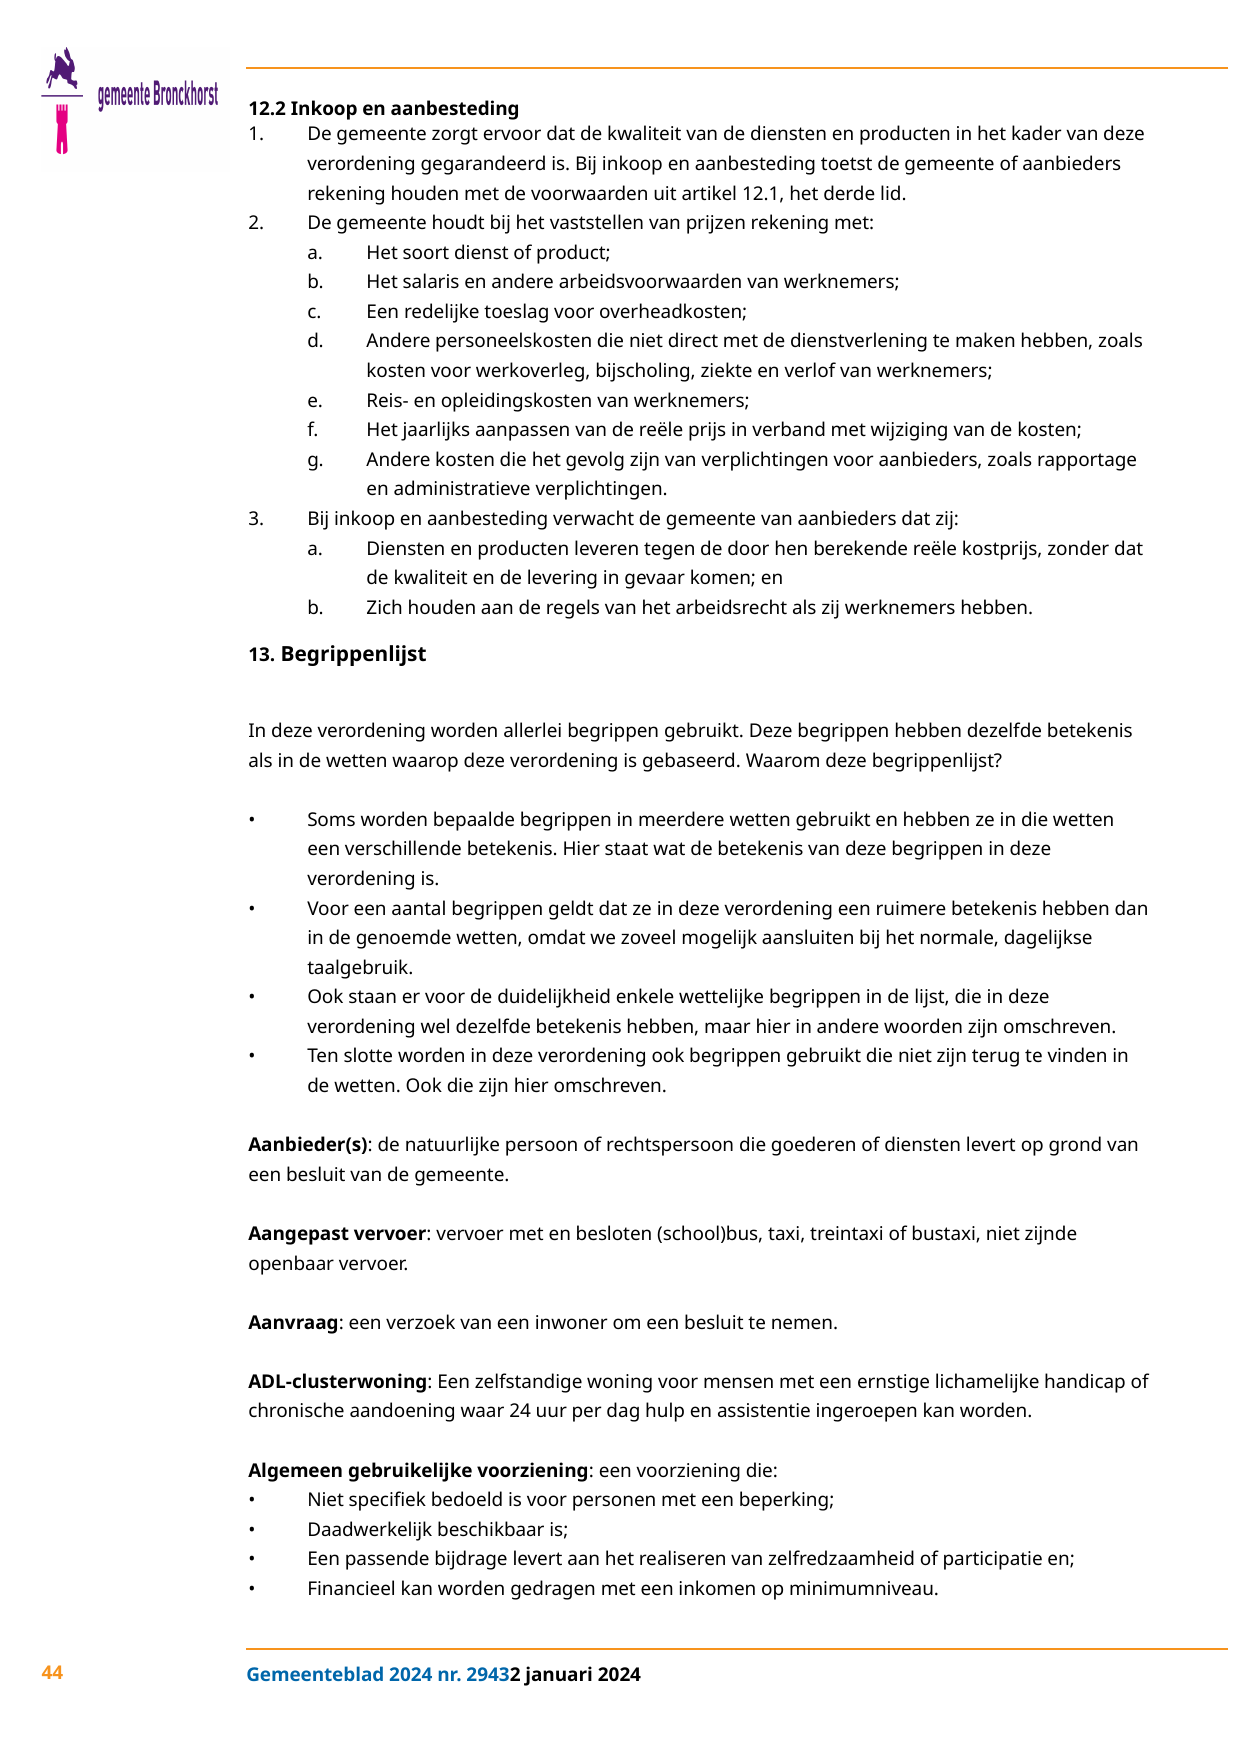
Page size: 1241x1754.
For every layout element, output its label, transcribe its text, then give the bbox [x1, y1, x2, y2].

list Bij inkoop en aanbesteding verwacht de gemeente van aanbieders dat zij: [248, 505, 1152, 531]
list Diensten en producten leveren tegen de door hen berekende reële kostprijs, zonder dat de kwaliteit en de levering in gevaar komen; en [307, 535, 1152, 590]
list Het salaris en andere arbeidsvoorwaarden van werknemers; [307, 268, 1152, 294]
text 12.2 Inkoop en aanbesteding [248, 95, 1152, 121]
list Een passende bijdrage levert aan het realiseren van zelfredzaamheid of participatie en; [248, 1546, 1152, 1571]
text Algemeen gebruikelijke voorziening: een voorziening die: [248, 1457, 1152, 1482]
list Financieel kan worden gedragen met een inkomen op minimumniveau. [248, 1575, 1152, 1601]
text Aangepast vervoer: vervoer met en besloten (school)bus, taxi, treintaxi of bustaxi, niet zijnde openbaar vervoer. [248, 1220, 1152, 1275]
list Daadwerkelijk beschikbaar is; [248, 1516, 1152, 1542]
list Voor een aantal begrippen geldt dat ze in deze verordening een ruimere betekenis hebben dan in de genoemde wetten, omdat we zoveel mogelijk aansluiten bij het normale, dagelijkse taalgebruik. [248, 895, 1152, 979]
list Soms worden bepaalde begrippen in meerdere wetten gebruikt en hebben ze in die wetten een verschillende betekenis. Hier staat wat de betekenis van deze begrippen in deze verordening is. [248, 806, 1152, 891]
list De gemeente houdt bij het vaststellen van prijzen rekening met: [248, 209, 1152, 235]
list Andere personeelskosten die niet direct met de dienstverlening te maken hebben, zoals kosten voor werkoverleg, bijscholing, ziekte en verlof van werknemers; [307, 328, 1152, 383]
list Ook staan er voor de duidelijkheid enkele wettelijke begrippen in de lijst, die in deze verordening wel dezelfde betekenis hebben, maar hier in andere woorden zijn omschreven. [248, 983, 1152, 1039]
text Aanvraag: een verzoek van een inwoner om een besluit te nemen. [248, 1309, 1152, 1334]
list Het jaarlijks aanpassen van de reële prijs in verband met wijziging van de kosten; [307, 416, 1152, 442]
text Aanbieder(s): de natuurlijke persoon of rechtspersoon die goederen of diensten levert op grond van een besluit van de gemeente. [248, 1131, 1152, 1187]
list Niet specifiek bedoeld is voor personen met een beperking; [248, 1486, 1152, 1512]
list Het soort dienst of product; [307, 239, 1152, 264]
list De gemeente zorgt ervoor dat de kwaliteit van de diensten en producten in het kader van deze verordening gegarandeerd is. Bij inkoop en aanbesteding toetst de gemeente of aanbieders rekening houden met de voorwaarden uit artikel 12.1, het derde lid. [248, 121, 1152, 205]
list Zich houden aan de regels van het arbeidsrecht als zij werknemers hebben. [307, 594, 1152, 619]
picture [41, 47, 231, 172]
text 13. Begrippenlijst [248, 639, 1152, 668]
text In deze verordening worden allerlei begrippen gebruikt. Deze begrippen hebben dezelfde betekenis als in de wetten waarop deze verordening is gebaseerd. Waarom deze begrippenlijst? [248, 717, 1152, 772]
list Andere kosten die het gevolg zijn van verplichtingen voor aanbieders, zoals rapportage en administratieve verplichtingen. [307, 446, 1152, 501]
list Ten slotte worden in deze verordening ook begrippen gebruikt die niet zijn terug te vinden in de wetten. Ook die zijn hier omschreven. [248, 1043, 1152, 1098]
text ADL-clusterwoning: Een zelfstandige woning voor mensen met een ernstige lichamelijke handicap of chronische aandoening waar 24 uur per dag hulp en assistentie ingeroepen kan worden. [248, 1368, 1152, 1423]
list Reis- en opleidingskosten van werknemers; [307, 387, 1152, 412]
list Een redelijke toeslag voor overheadkosten; [307, 298, 1152, 324]
